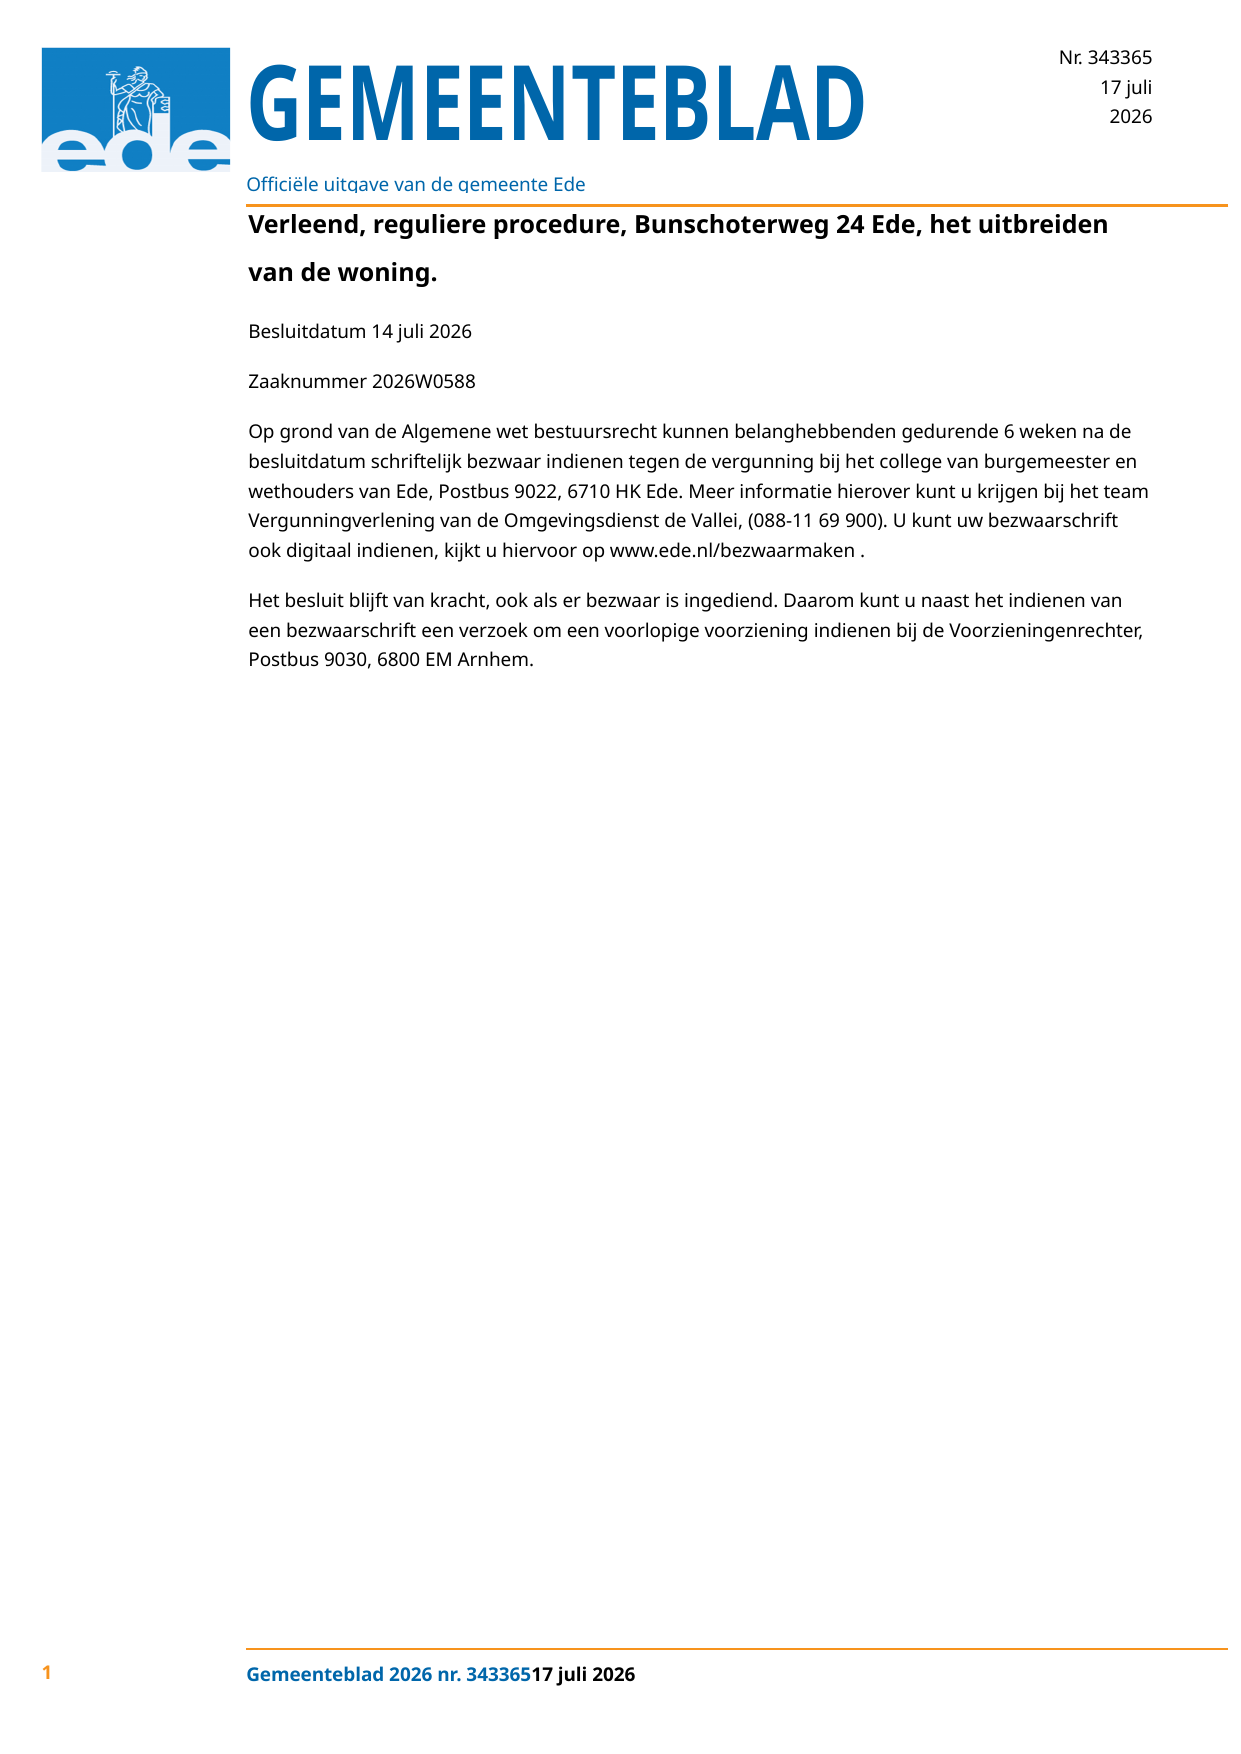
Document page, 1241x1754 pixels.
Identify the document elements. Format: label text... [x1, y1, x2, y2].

text Besluitdatum 14 juli 2026 [248, 318, 1152, 344]
text Zaaknummer 2026W0588 [248, 368, 1152, 394]
text Op grond van de Algemene wet bestuursrecht kunnen belanghebbenden gedurende 6 weken na de besluitdatum schriftelijk bezwaar indienen tegen de vergunning bij het college van burgemeester en wethouders van Ede, Postbus 9022, 6710 HK Ede. Meer informatie hierover kunt u krijgen bij het team Vergunningverlening van de Omgevingsdienst de Vallei, (088-11 69 900). U kunt uw bezwaarschrift ook digitaal indienen, kijkt u hiervoor op www.ede.nl/bezwaarmaken . [248, 419, 1152, 563]
text Het besluit blijft van kracht, ook als er bezwaar is ingediend. Daarom kunt u naast het indienen van een bezwaarschrift een verzoek om een voorlopige voorziening indienen bij de Voorzieningenrechter, Postbus 9030, 6800 EM Arnhem. [248, 587, 1152, 672]
text Verleend, reguliere procedure, Bunschoterweg 24 Ede, het uitbreiden van de woning. [248, 207, 1152, 288]
picture [41, 47, 231, 172]
